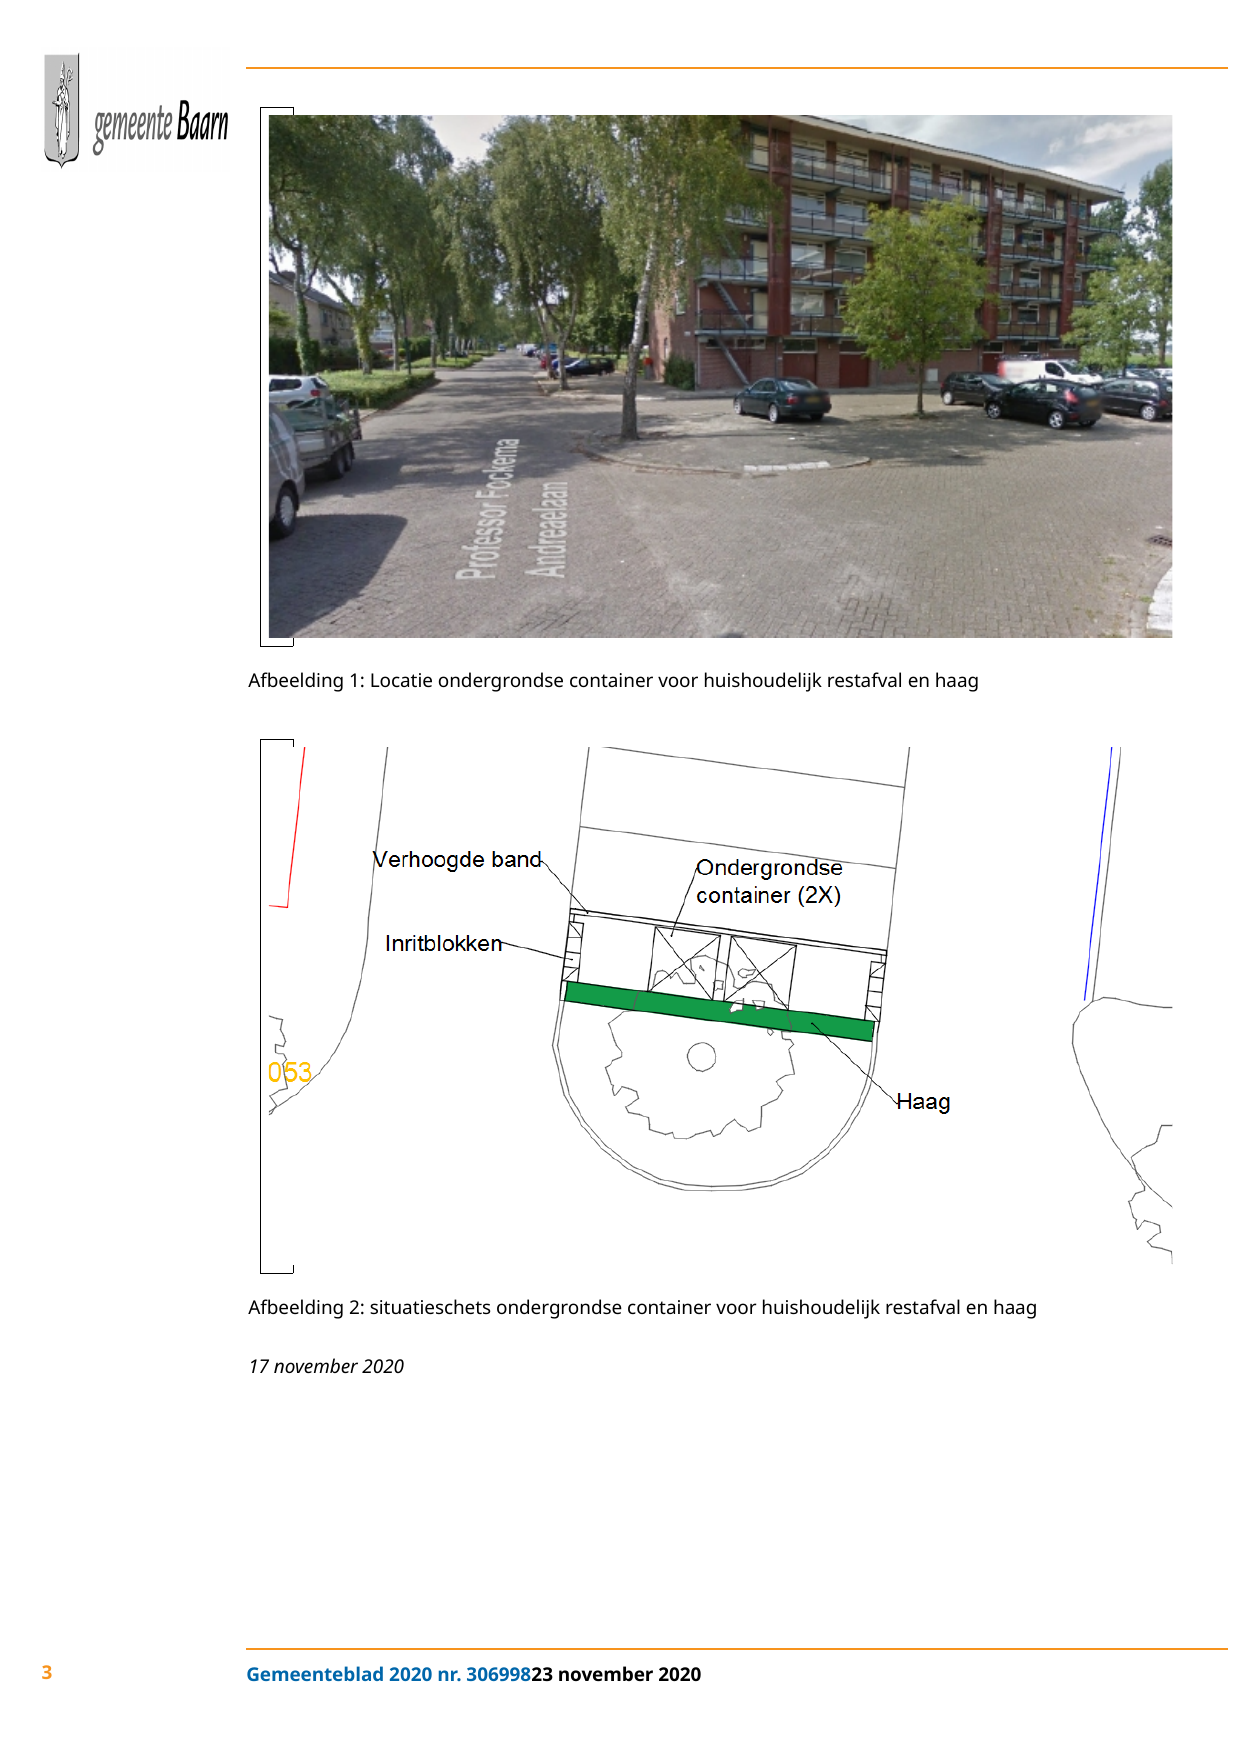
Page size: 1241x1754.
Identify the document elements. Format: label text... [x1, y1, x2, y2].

text 17 november 2020 [248, 1354, 1152, 1379]
text Afbeelding 1: Locatie ondergrondse container voor huishoudelijk restafval en haag [248, 668, 1152, 693]
picture [41, 47, 231, 172]
picture [268, 747, 1173, 1265]
text Afbeelding 2: situatieschets ondergrondse container voor huishoudelijk restafval en haag [248, 1294, 1152, 1320]
picture [268, 115, 1173, 638]
